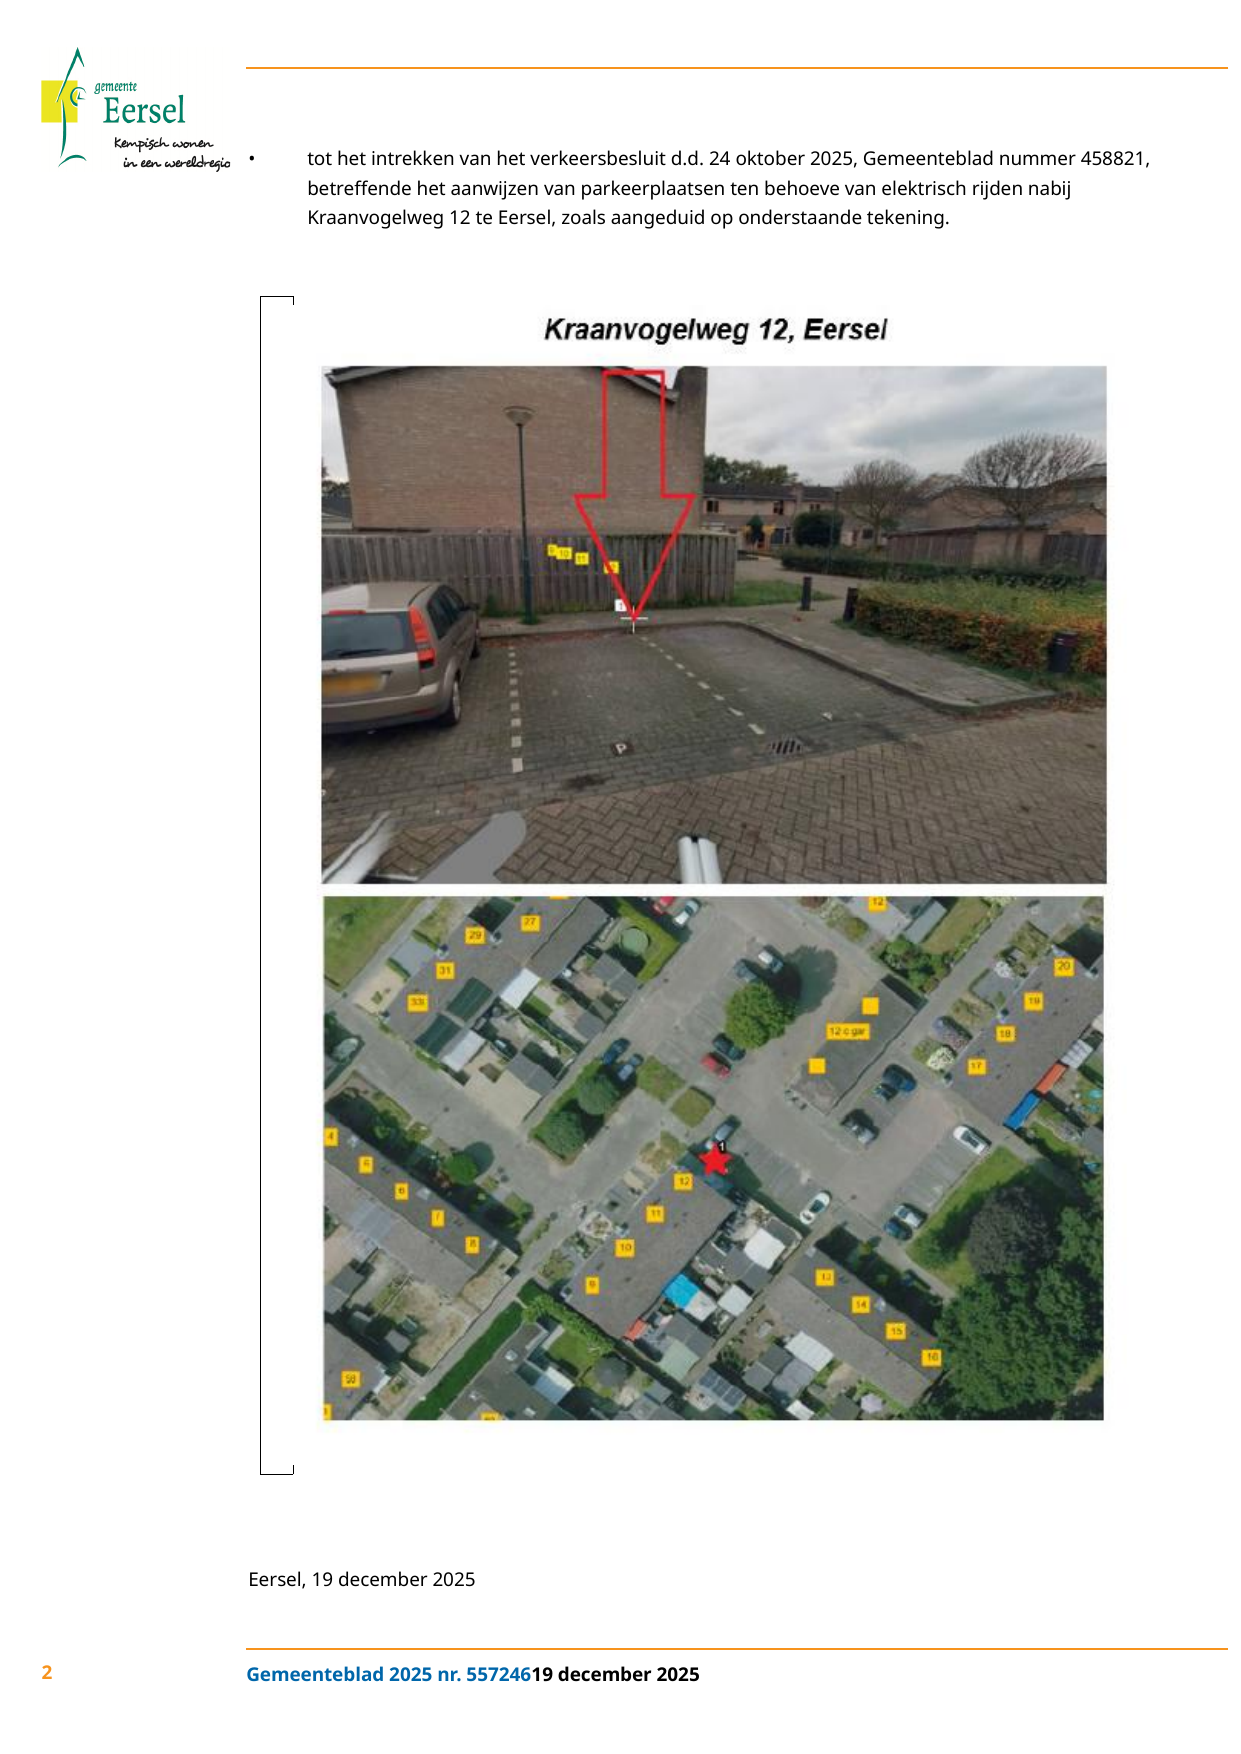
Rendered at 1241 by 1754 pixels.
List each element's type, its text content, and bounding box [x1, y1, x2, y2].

picture [268, 305, 1173, 1465]
picture [41, 47, 231, 172]
text Eersel, 19 december 2025 [248, 1566, 1152, 1592]
list tot het intrekken van het verkeersbesluit d.d. 24 oktober 2025, Gemeenteblad nummer 458821, betreffende het aanwijzen van parkeerplaatsen ten behoeve van elektrisch rijden nabij Kraanvogelweg 12 te Eersel, zoals aangeduid op onderstaande tekening. [248, 145, 1152, 230]
